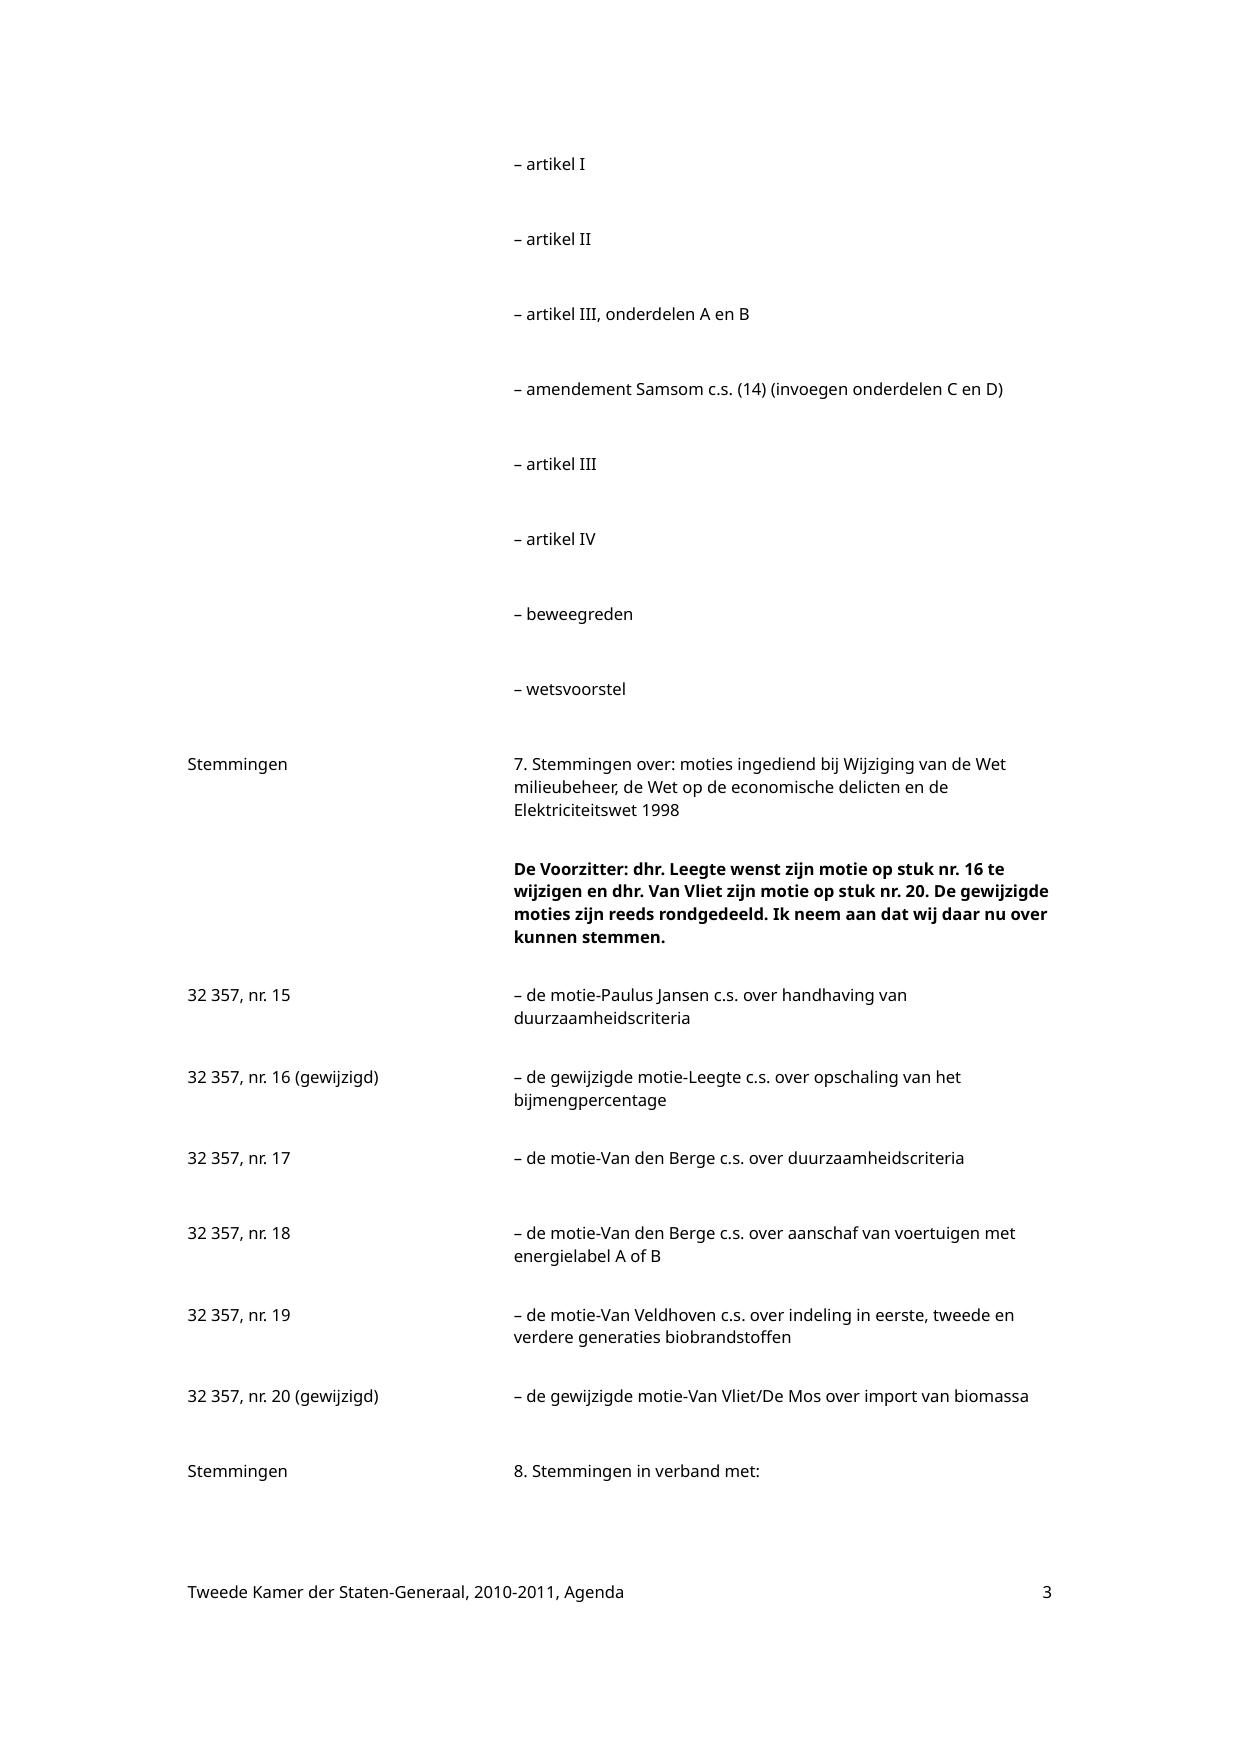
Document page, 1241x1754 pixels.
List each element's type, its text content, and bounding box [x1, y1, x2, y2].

table_cell 32 357, nr. 18 [188, 1219, 490, 1300]
table_cell [188, 225, 490, 300]
table_cell [490, 1382, 510, 1457]
table_cell – de gewijzigde motie-Van Vliet/De Mos over import van biomassa [510, 1382, 1053, 1457]
table_cell [490, 1063, 510, 1144]
table_cell – artikel IV [510, 525, 1053, 600]
table_cell [490, 981, 510, 1062]
table_cell 32 357, nr. 17 [188, 1144, 490, 1219]
table_cell De Voorzitter: dhr. Leegte wenst zijn motie op stuk nr. 16 te wijzigen en dhr. Van Vliet zijn motie op stuk nr. 20. De gewijzigde moties zijn reeds rondgedeeld. Ik neem aan dat wij daar nu over kunnen stemmen. [510, 854, 1053, 981]
table_cell [490, 375, 510, 450]
table_cell – wetsvoorstel [510, 675, 1053, 750]
table_cell 7. Stemmingen over: moties ingediend bij Wijziging van de Wet milieubeheer, de Wet op de economische delicten en de Elektriciteitswet 1998 [510, 750, 1053, 854]
table_cell [188, 300, 490, 375]
table_cell – artikel II [510, 225, 1053, 300]
table_cell – artikel III [510, 450, 1053, 525]
table_cell 8. Stemmingen in verband met: [510, 1457, 1053, 1532]
table_cell [188, 375, 490, 450]
table_cell [490, 750, 510, 854]
table_cell [490, 300, 510, 375]
table_cell [490, 1457, 510, 1532]
table_cell – de motie-Van den Berge c.s. over duurzaamheidscriteria [510, 1144, 1053, 1219]
table_cell – de motie-Van den Berge c.s. over aanschaf van voertuigen met energielabel A of B [510, 1219, 1053, 1300]
table_cell [490, 225, 510, 300]
table_cell [490, 1219, 510, 1300]
table_cell – beweegreden [510, 600, 1053, 675]
table_cell [490, 1144, 510, 1219]
table_cell – de gewijzigde motie-Leegte c.s. over opschaling van het bijmengpercentage [510, 1063, 1053, 1144]
table_cell – de motie-Paulus Jansen c.s. over handhaving van duurzaamheidscriteria [510, 981, 1053, 1062]
table_cell [490, 600, 510, 675]
table_cell [490, 150, 510, 225]
table_cell [490, 450, 510, 525]
table_cell [188, 525, 490, 600]
table_cell 32 357, nr. 16 (gewijzigd) [188, 1063, 490, 1144]
table_cell 32 357, nr. 15 [188, 981, 490, 1062]
table_cell [490, 525, 510, 600]
table_cell [490, 854, 510, 981]
table_cell – artikel III, onderdelen A en B [510, 300, 1053, 375]
table_cell [188, 450, 490, 525]
table_cell [490, 1300, 510, 1382]
table_cell [188, 150, 490, 225]
table_cell – amendement Samsom c.s. (14) (invoegen onderdelen C en D) [510, 375, 1053, 450]
table_cell 32 357, nr. 20 (gewijzigd) [188, 1382, 490, 1457]
table_cell – artikel I [510, 150, 1053, 225]
table_cell 32 357, nr. 19 [188, 1300, 490, 1382]
table_cell Stemmingen [188, 750, 490, 854]
table_cell Stemmingen [188, 1457, 490, 1532]
table_cell – de motie-Van Veldhoven c.s. over indeling in eerste, tweede en verdere generaties biobrandstoffen [510, 1300, 1053, 1382]
table_cell [188, 675, 490, 750]
table_cell [490, 675, 510, 750]
table_cell [188, 600, 490, 675]
table_cell [188, 854, 490, 981]
